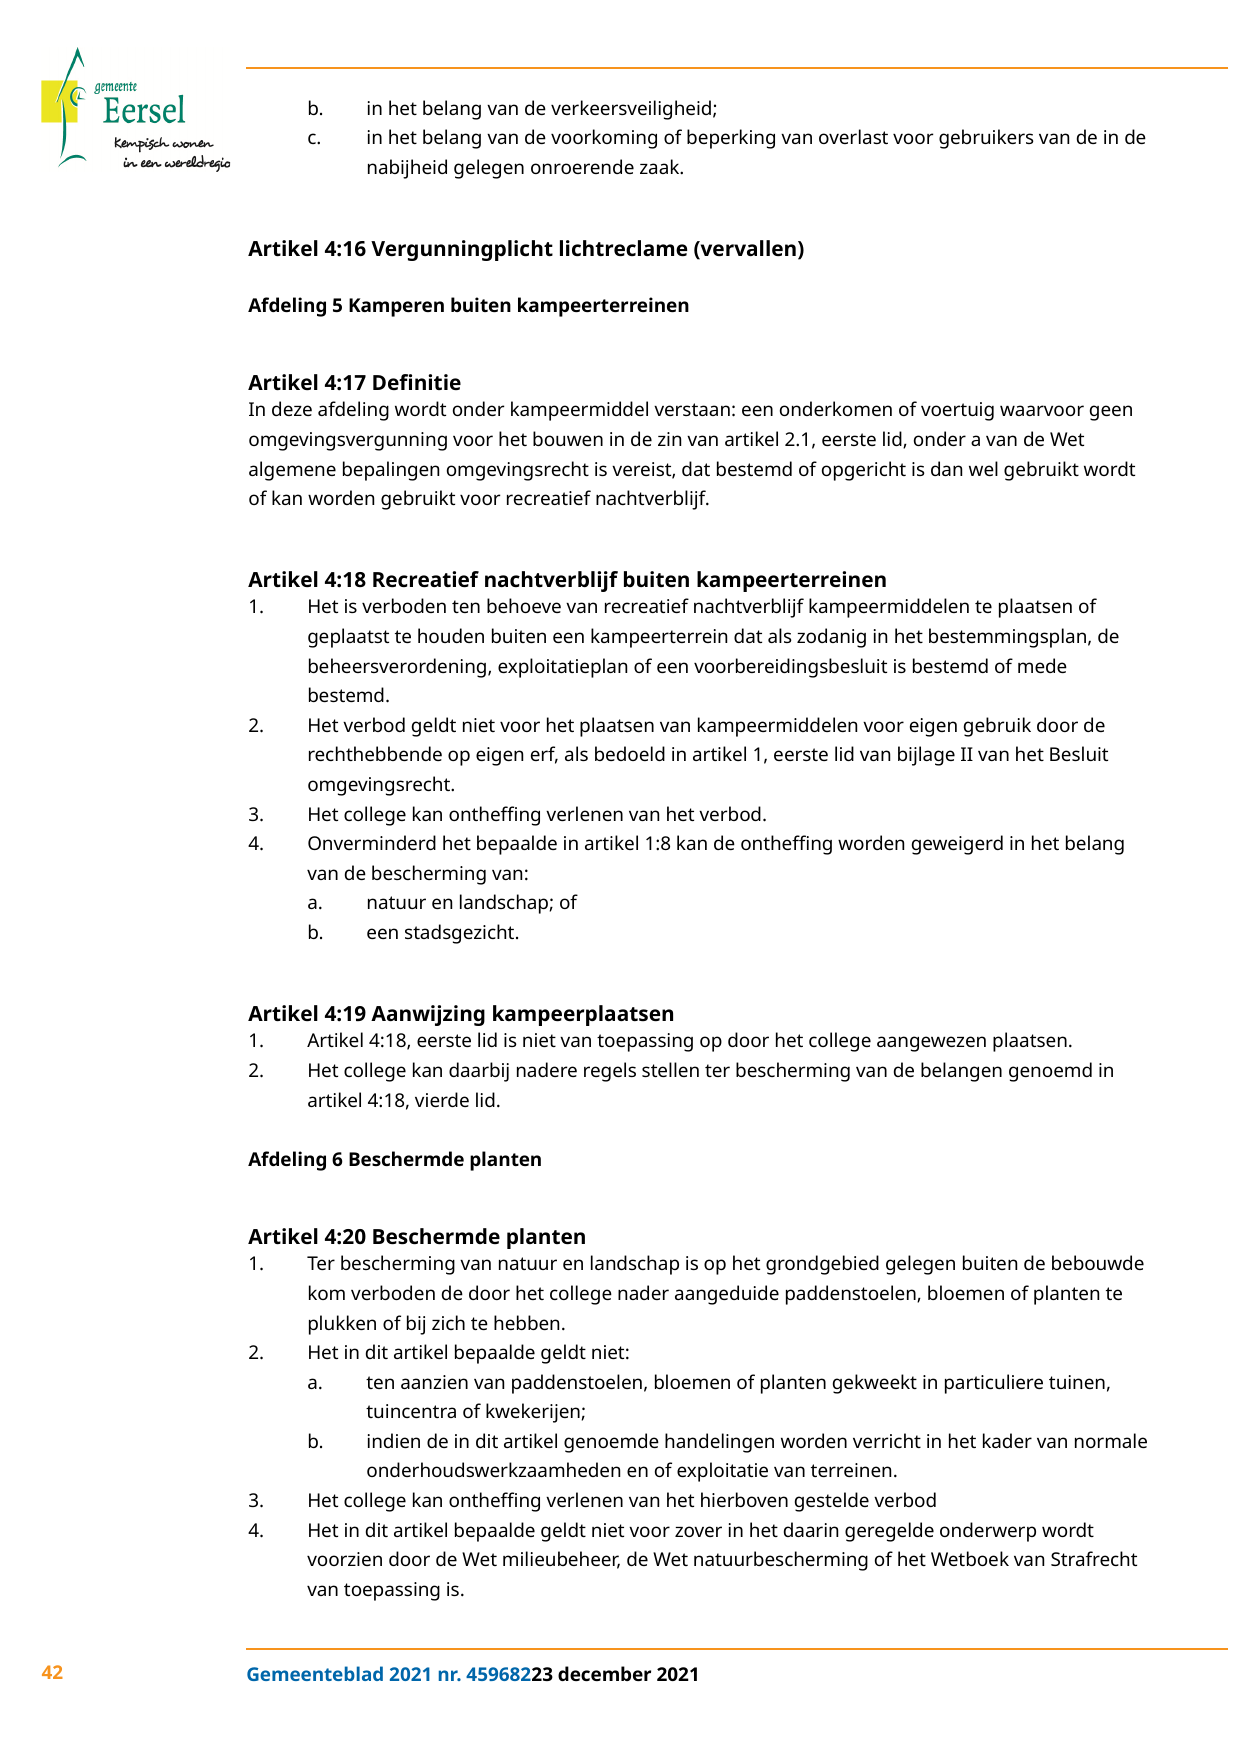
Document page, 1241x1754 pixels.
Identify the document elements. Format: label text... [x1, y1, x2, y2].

text Artikel 4:18 Recreatief nachtverblijf buiten kampeerterreinen [248, 565, 1152, 594]
list natuur en landschap; of [307, 889, 1152, 915]
list Het in dit artikel bepaalde geldt niet voor zover in het daarin geregelde onderwerp wordt voorzien door de Wet milieubeheer, de Wet natuurbescherming of het Wetboek van Strafrecht van toepassing is. [248, 1517, 1152, 1602]
list Het college kan daarbij nadere regels stellen ter bescherming van de belangen genoemd in artikel 4:18, vierde lid. [248, 1057, 1152, 1112]
list Het college kan ontheffing verlenen van het hierboven gestelde verbod [248, 1487, 1152, 1513]
text Afdeling 5 Kamperen buiten kampeerterreinen [248, 292, 1152, 318]
text Artikel 4:17 Definitie [248, 368, 1152, 397]
list indien de in dit artikel genoemde handelingen worden verricht in het kader van normale onderhoudswerkzaamheden en of exploitatie van terreinen. [307, 1428, 1152, 1483]
list Onverminderd het bepaalde in artikel 1:8 kan de ontheffing worden geweigerd in het belang van de bescherming van: [248, 830, 1152, 886]
list ten aanzien van paddenstoelen, bloemen of planten gekweekt in particuliere tuinen, tuincentra of kwekerijen; [307, 1369, 1152, 1424]
list Het verbod geldt niet voor het plaatsen van kampeermiddelen voor eigen gebruik door de rechthebbende op eigen erf, als bedoeld in artikel 1, eerste lid van bijlage II van het Besluit omgevingsrecht. [248, 712, 1152, 797]
list een stadsgezicht. [307, 919, 1152, 945]
list Artikel 4:18, eerste lid is niet van toepassing op door het college aangewezen plaatsen. [248, 1028, 1152, 1053]
picture [41, 47, 231, 172]
list Ter bescherming van natuur en landschap is op het grondgebied gelegen buiten de bebouwde kom verboden de door het college nader aangeduide paddenstoelen, bloemen of planten te plukken of bij zich te hebben. [248, 1251, 1152, 1335]
text Afdeling 6 Beschermde planten [248, 1146, 1152, 1172]
text Artikel 4:19 Aanwijzing kampeerplaatsen [248, 999, 1152, 1028]
text Artikel 4:20 Beschermde planten [248, 1222, 1152, 1251]
list Het college kan ontheffing verlenen van het verbod. [248, 801, 1152, 827]
text Artikel 4:16 Vergunningplicht lichtreclame (vervallen) [248, 234, 1152, 262]
list Het is verboden ten behoeve van recreatief nachtverblijf kampeermiddelen te plaatsen of geplaatst te houden buiten een kampeerterrein dat als zodanig in het bestemmingsplan, de beheersverordening, exploitatieplan of een voorbereidingsbesluit is bestemd of mede bestemd. [248, 594, 1152, 708]
list in het belang van de verkeersveiligheid; [307, 95, 1152, 121]
list in het belang van de voorkoming of beperking van overlast voor gebruikers van de in de nabijheid gelegen onroerende zaak. [307, 124, 1152, 180]
list Het in dit artikel bepaalde geldt niet: [248, 1339, 1152, 1365]
text In deze afdeling wordt onder kampeermiddel verstaan: een onderkomen of voertuig waarvoor geen omgevingsvergunning voor het bouwen in de zin van artikel 2.1, eerste lid, onder a van de Wet algemene bepalingen omgevingsrecht is vereist, dat bestemd of opgericht is dan wel gebruikt wordt of kan worden gebruikt voor recreatief nachtverblijf. [248, 397, 1152, 511]
